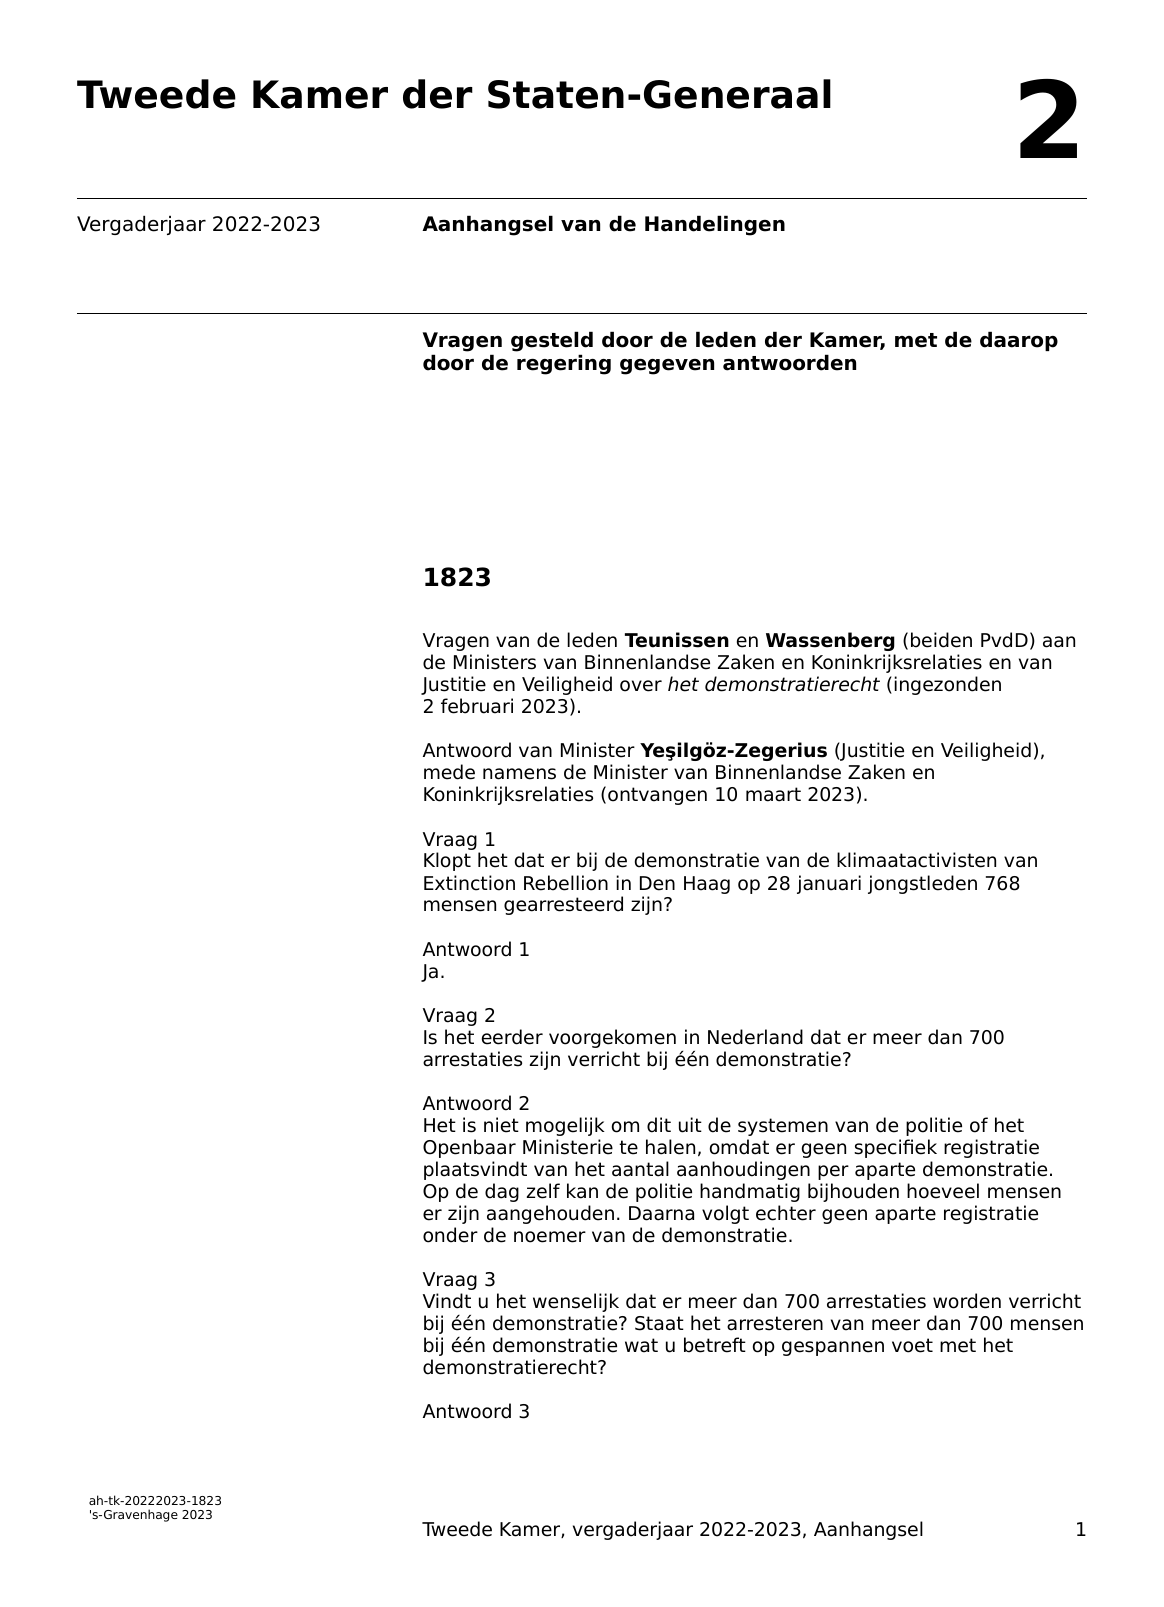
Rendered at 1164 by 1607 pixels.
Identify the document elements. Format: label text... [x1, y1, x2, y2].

text Antwoord van Minister Yeşilgöz-Zegerius (Justitie en Veiligheid), mede namens de Minister van Binnenlandse Zaken en Koninkrijksrelaties (ontvangen 10 maart 2023). [422, 740, 1087, 806]
table_cell Aanhangsel van de Handelingen [422, 199, 1087, 313]
text Is het eerder voorgekomen in Nederland dat er meer dan 700 arrestaties zijn verricht bij één demonstratie? [422, 1027, 1087, 1071]
text Vraag 2 [422, 1005, 1087, 1027]
text Antwoord 3 [422, 1401, 1087, 1423]
text Ja. [422, 961, 1087, 982]
table_cell Vergaderjaar 2022-2023 [77, 199, 422, 313]
table_cell Vragen gesteld door de leden der Kamer, met de daarop door de regering gegeven antwoorden [422, 314, 1087, 375]
text Vindt u het wenselijk dat er meer dan 700 arrestaties worden verricht bij één demonstratie? Staat het arresteren van meer dan 700 mensen bij één demonstratie wat u betreft op gespannen voet met het demonstratierecht? [422, 1291, 1087, 1379]
text Vragen van de leden Teunissen en Wassenberg (beiden PvdD) aan de Ministers van Binnenlandse Zaken en Koninkrijksrelaties en van Justitie en Veiligheid over het demonstratierecht (ingezonden 2 februari 2023). [422, 630, 1087, 718]
text Antwoord 2 [422, 1093, 1087, 1115]
text Antwoord 1 [422, 938, 1087, 961]
text 1823 [422, 563, 1087, 592]
text 's-Gravenhage 2023 [88, 1508, 323, 1522]
table_header 2 [886, 59, 1087, 198]
table_header Tweede Kamer der Staten-Generaal [77, 59, 886, 198]
table_cell [77, 314, 422, 375]
text Klopt het dat er bij de demonstratie van de klimaatactivisten van Extinction Rebellion in Den Haag op 28 januari jongstleden 768 mensen gearresteerd zijn? [422, 850, 1087, 916]
text Vraag 3 [422, 1269, 1087, 1291]
text Het is niet mogelijk om dit uit de systemen van de politie of het Openbaar Ministerie te halen, omdat er geen specifiek registratie plaatsvindt van het aantal aanhoudingen per aparte demonstratie. Op de dag zelf kan de politie handmatig bijhouden hoeveel mensen er zijn aangehouden. Daarna volgt echter geen aparte registratie onder de noemer van de demonstratie. [422, 1115, 1087, 1247]
text Vraag 1 [422, 828, 1087, 850]
text ah-tk-20222023-1823 [88, 1494, 323, 1508]
